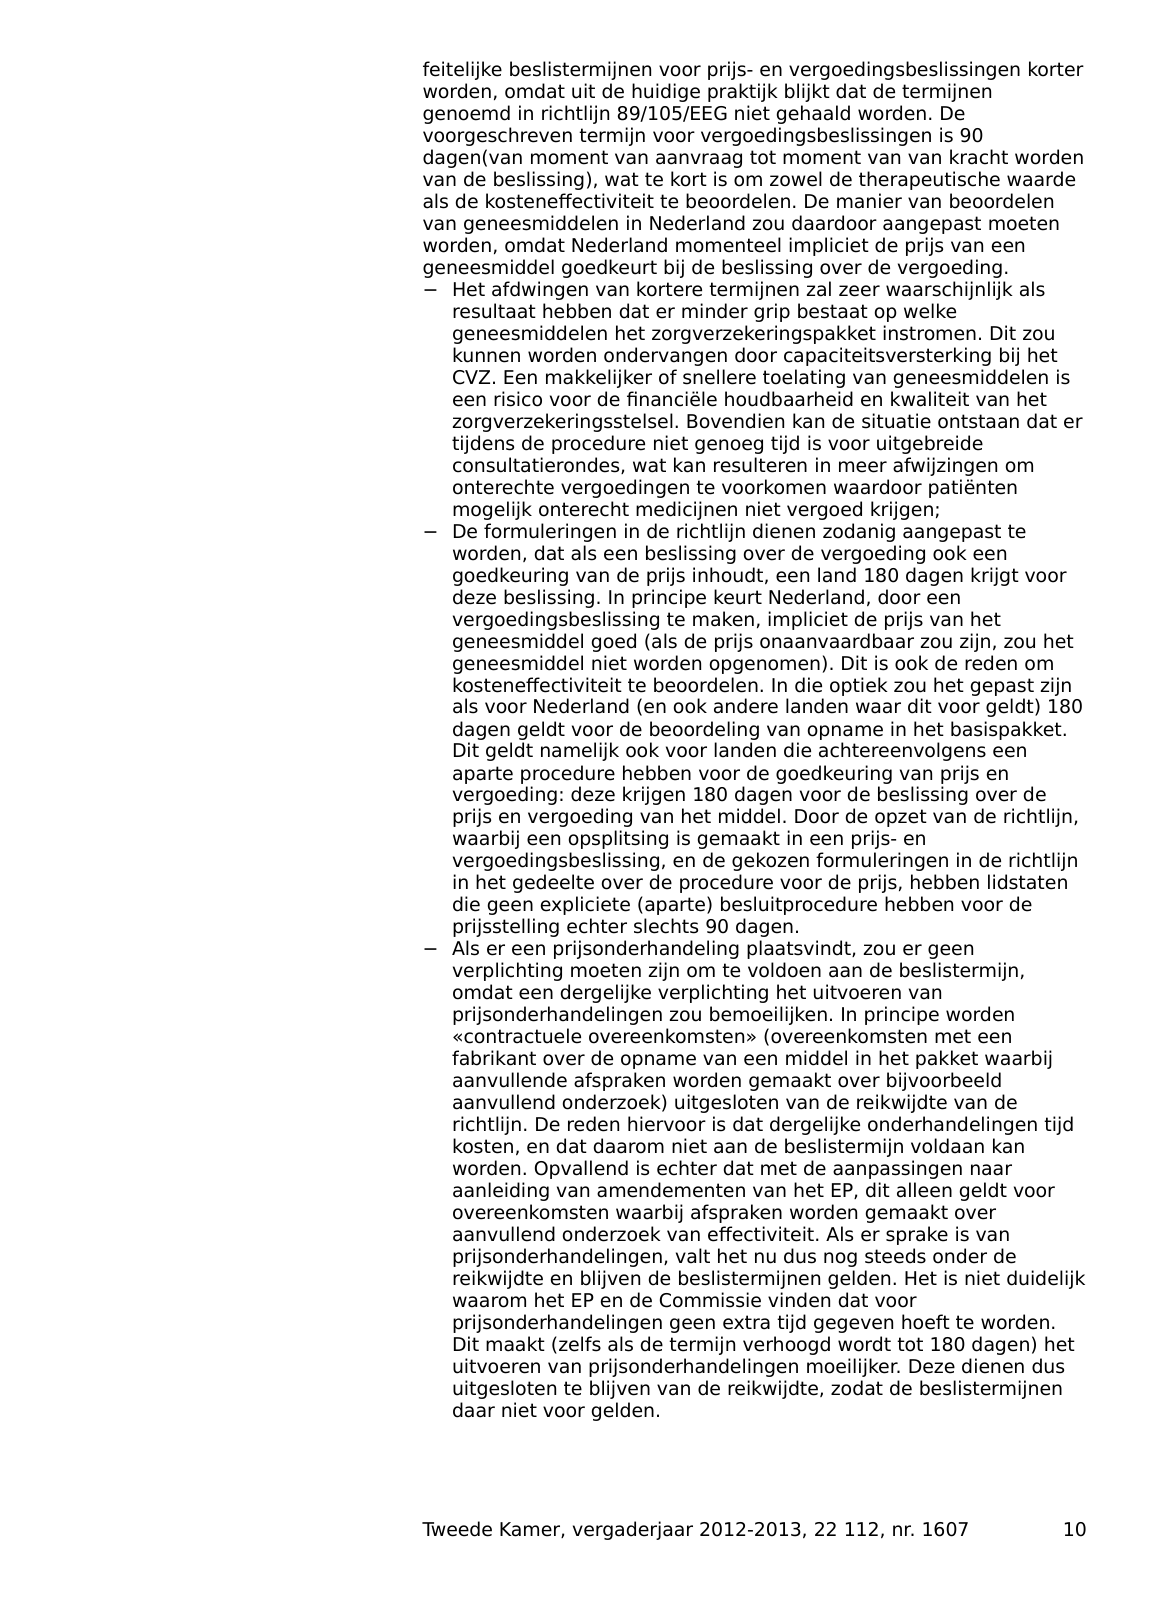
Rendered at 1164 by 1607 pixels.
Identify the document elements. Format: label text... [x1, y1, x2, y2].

text − De formuleringen in de richtlijn dienen zodanig aangepast te worden, dat als een beslissing over de vergoeding ook een goedkeuring van de prijs inhoudt, een land 180 dagen krijgt voor deze beslissing. In principe keurt Nederland, door een vergoedingsbeslissing te maken, impliciet de prijs van het geneesmiddel goed (als de prijs onaanvaardbaar zou zijn, zou het geneesmiddel niet worden opgenomen). Dit is ook de reden om kosteneffectiviteit te beoordelen. In die optiek zou het gepast zijn als voor Nederland (en ook andere landen waar dit voor geldt) 180 dagen geldt voor de beoordeling van opname in het basispakket. Dit geldt namelijk ook voor landen die achtereenvolgens een aparte procedure hebben voor de goedkeuring van prijs en vergoeding: deze krijgen 180 dagen voor de beslissing over de prijs en vergoeding van het middel. Door de opzet van de richtlijn, waarbij een opsplitsing is gemaakt in een prijs- en vergoedingsbeslissing, en de gekozen formuleringen in de richtlijn in het gedeelte over de procedure voor de prijs, hebben lidstaten die geen expliciete (aparte) besluitprocedure hebben voor de prijsstelling echter slechts 90 dagen. [422, 521, 1087, 938]
text feitelijke beslistermijnen voor prijs- en vergoedingsbeslissingen korter worden, omdat uit de huidige praktijk blijkt dat de termijnen genoemd in richtlijn 89/105/EEG niet gehaald worden. De voorgeschreven termijn voor vergoedingsbeslissingen is 90 dagen(van moment van aanvraag tot moment van van kracht worden van de beslissing), wat te kort is om zowel de therapeutische waarde als de kosteneffectiviteit te beoordelen. De manier van beoordelen van geneesmiddelen in Nederland zou daardoor aangepast moeten worden, omdat Nederland momenteel impliciet de prijs van een geneesmiddel goedkeurt bij de beslissing over de vergoeding. [422, 59, 1087, 279]
text − Als er een prijsonderhandeling plaatsvindt, zou er geen verplichting moeten zijn om te voldoen aan de beslistermijn, omdat een dergelijke verplichting het uitvoeren van prijsonderhandelingen zou bemoeilijken. In principe worden «contractuele overeenkomsten» (overeenkomsten met een fabrikant over de opname van een middel in het pakket waarbij aanvullende afspraken worden gemaakt over bijvoorbeeld aanvullend onderzoek) uitgesloten van de reikwijdte van de richtlijn. De reden hiervoor is dat dergelijke onderhandelingen tijd kosten, en dat daarom niet aan de beslistermijn voldaan kan worden. Opvallend is echter dat met de aanpassingen naar aanleiding van amendementen van het EP, dit alleen geldt voor overeenkomsten waarbij afspraken worden gemaakt over aanvullend onderzoek van effectiviteit. Als er sprake is van prijsonderhandelingen, valt het nu dus nog steeds onder de reikwijdte en blijven de beslistermijnen gelden. Het is niet duidelijk waarom het EP en de Commissie vinden dat voor prijsonderhandelingen geen extra tijd gegeven hoeft te worden. Dit maakt (zelfs als de termijn verhoogd wordt tot 180 dagen) het uitvoeren van prijsonderhandelingen moeilijker. Deze dienen dus uitgesloten te blijven van de reikwijdte, zodat de beslistermijnen daar niet voor gelden. [422, 938, 1087, 1422]
text − Het afdwingen van kortere termijnen zal zeer waarschijnlijk als resultaat hebben dat er minder grip bestaat op welke geneesmiddelen het zorgverzekeringspakket instromen. Dit zou kunnen worden ondervangen door capaciteitsversterking bij het CVZ. Een makkelijker of snellere toelating van geneesmiddelen is een risico voor de financiële houdbaarheid en kwaliteit van het zorgverzekeringsstelsel. Bovendien kan de situatie ontstaan dat er tijdens de procedure niet genoeg tijd is voor uitgebreide consultatierondes, wat kan resulteren in meer afwijzingen om onterechte vergoedingen te voorkomen waardoor patiënten mogelijk onterecht medicijnen niet vergoed krijgen; [422, 279, 1087, 521]
